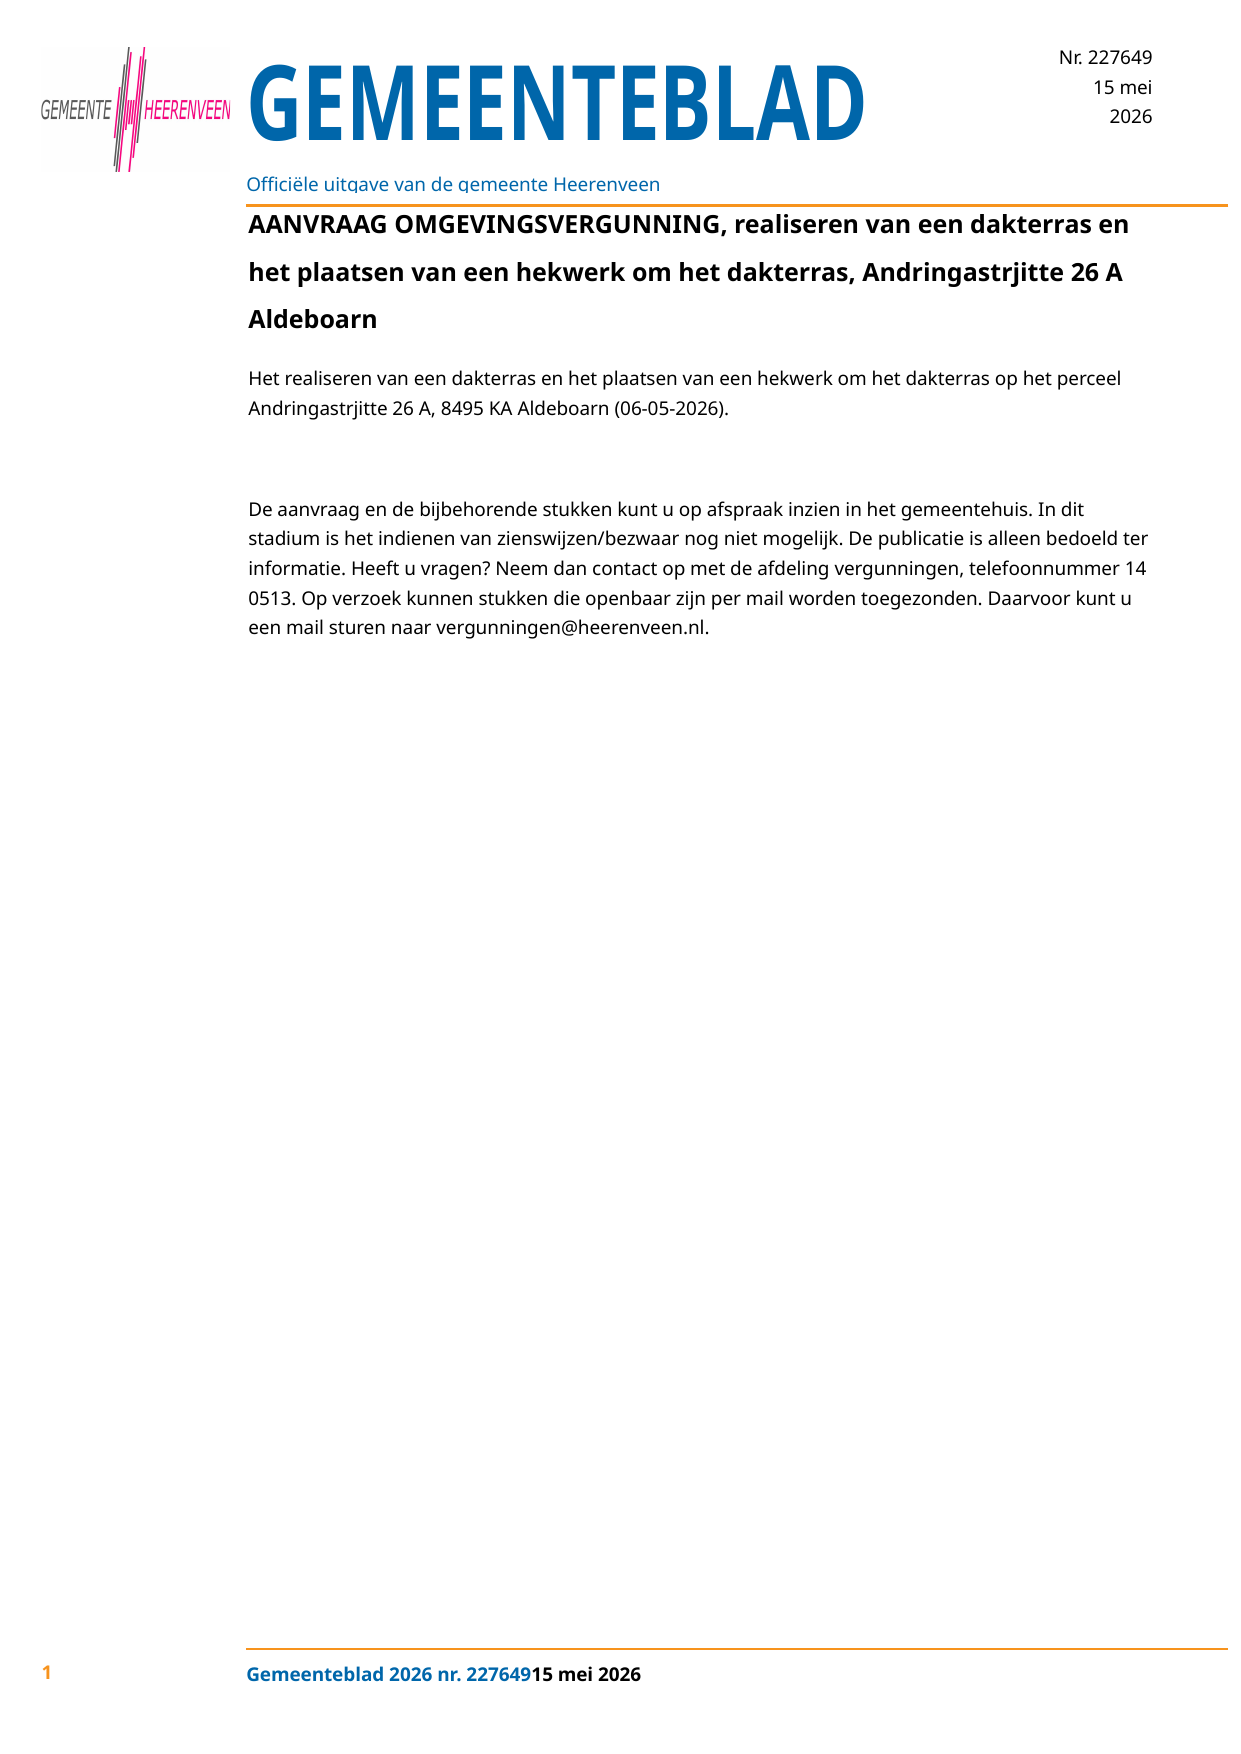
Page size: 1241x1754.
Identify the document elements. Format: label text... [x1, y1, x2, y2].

text Het realiseren van een dakterras en het plaatsen van een hekwerk om het dakterras op het perceel Andringastrjitte 26 A, 8495 KA Aldeboarn (06-05-2026). [248, 366, 1152, 421]
picture [41, 47, 231, 172]
text AANVRAAG OMGEVINGSVERGUNNING, realiseren van een dakterras en het plaatsen van een hekwerk om het dakterras, Andringastrjitte 26 A Aldeboarn [248, 207, 1152, 336]
text De aanvraag en de bijbehorende stukken kunt u op afspraak inzien in het gemeentehuis. In dit stadium is het indienen van zienswijzen/bezwaar nog niet mogelijk. De publicatie is alleen bedoeld ter informatie. Heeft u vragen? Neem dan contact op met de afdeling vergunningen, telefoonnummer 14 0513. Op verzoek kunnen stukken die openbaar zijn per mail worden toegezonden. Daarvoor kunt u een mail sturen naar vergunningen@heerenveen.nl. [248, 496, 1152, 640]
